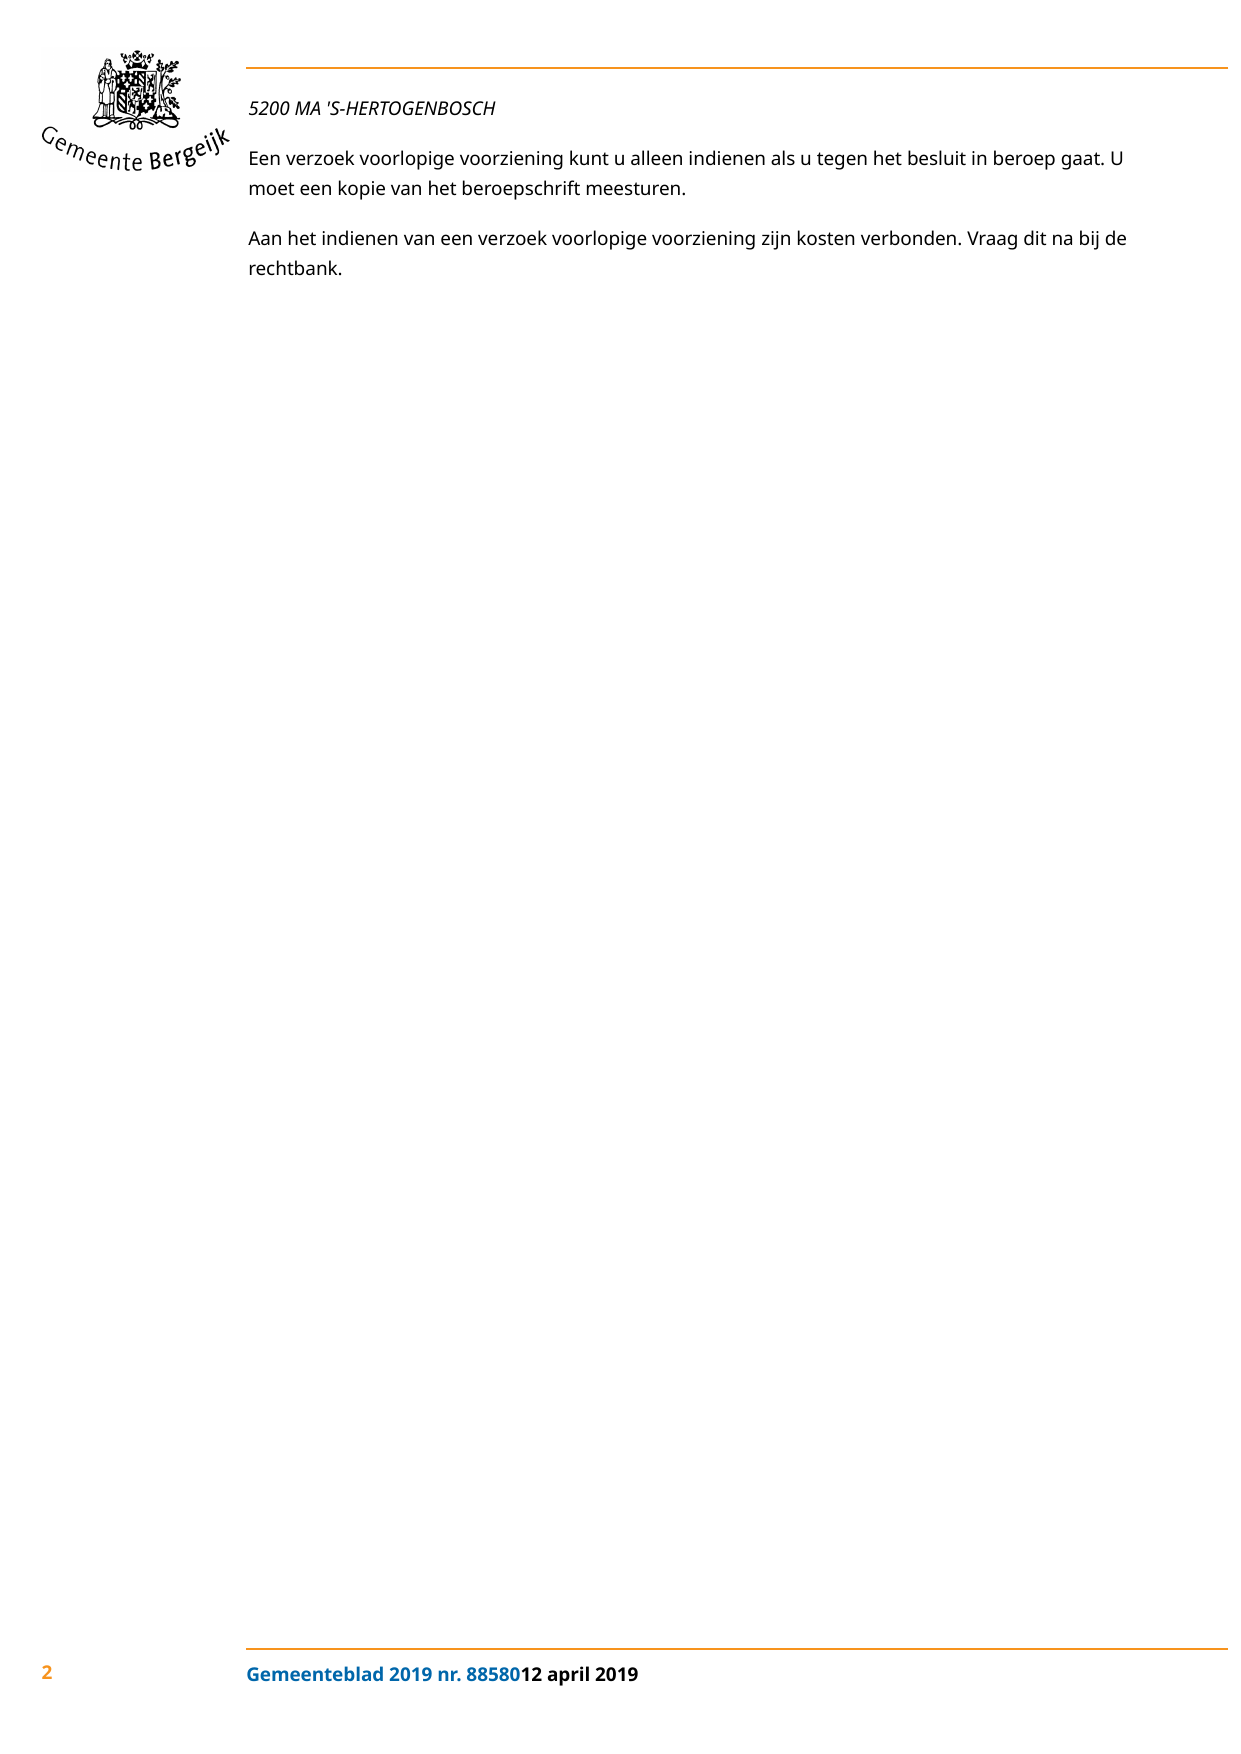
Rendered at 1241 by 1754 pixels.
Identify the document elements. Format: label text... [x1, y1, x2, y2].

text Aan het indienen van een verzoek voorlopige voorziening zijn kosten verbonden. Vraag dit na bij de rechtbank. [248, 225, 1152, 281]
text Een verzoek voorlopige voorziening kunt u alleen indienen als u tegen het besluit in beroep gaat. U moet een kopie van het beroepschrift meesturen. [248, 145, 1152, 201]
text 5200 MA 'S-HERTOGENBOSCH [248, 95, 1152, 121]
picture [41, 47, 231, 172]
